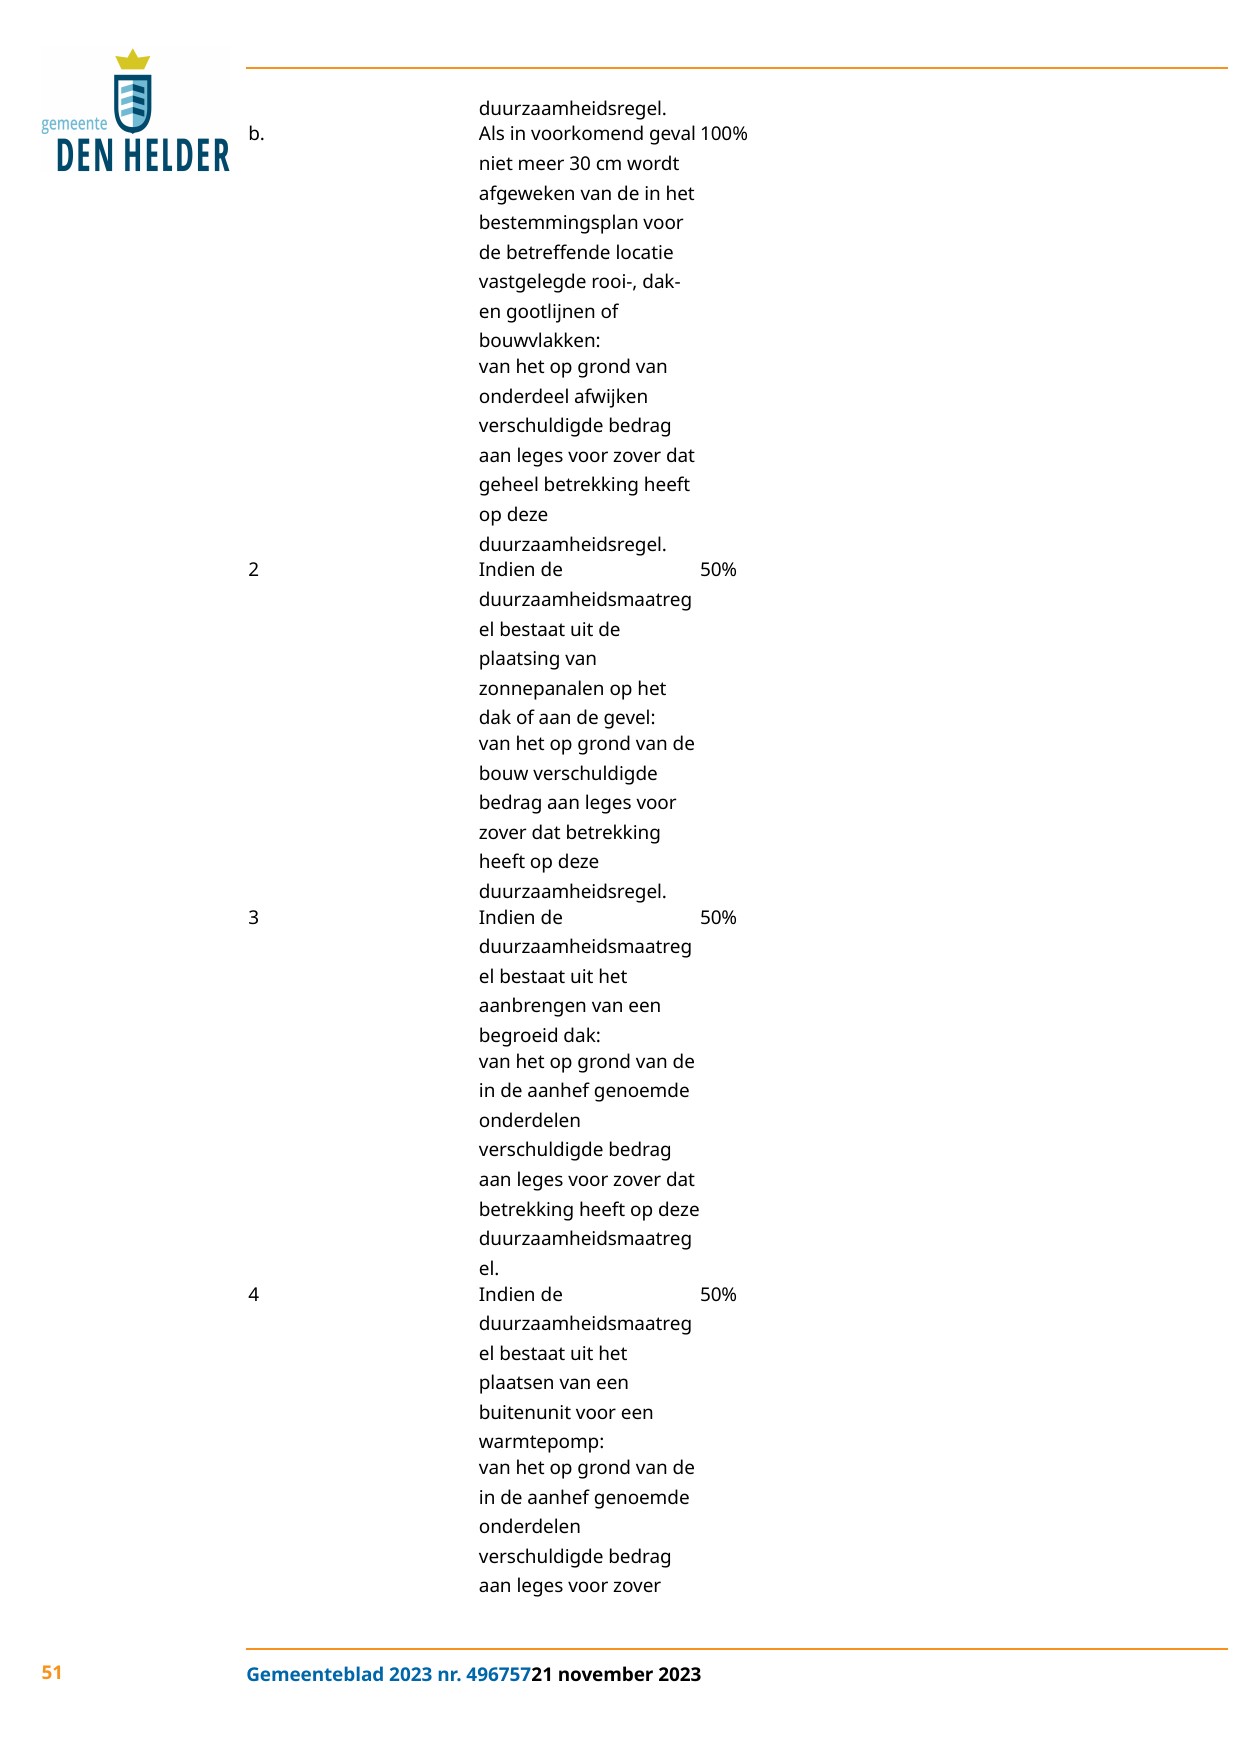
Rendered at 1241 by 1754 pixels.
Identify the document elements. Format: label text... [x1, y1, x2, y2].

table_cell [700, 1454, 921, 1598]
table_cell van het op grond van de in de aanhef genoemde onderdelen verschuldigde bedrag aan leges voor zover [479, 1454, 700, 1598]
picture [182, 144, 187, 165]
table_cell Als in voorkomend geval niet meer 30 cm wordt afgeweken van de in het bestemmingsplan voor de betreffende locatie vastgelegde rooi-, dak- en gootlijnen of bouwvlakken: [479, 121, 700, 353]
table_cell [921, 1048, 1152, 1281]
table_cell [700, 95, 921, 121]
table_cell 3 [248, 904, 479, 1048]
table_cell 50% [700, 557, 921, 730]
table_cell [921, 353, 1152, 557]
table_cell Indien de duurzaamheidsmaatregel bestaat uit de plaatsing van zonnepanalen op het dak of aan de gevel: [479, 557, 700, 730]
table_cell [700, 730, 921, 904]
table_cell 50% [700, 904, 921, 1048]
picture [100, 154, 106, 172]
table_cell van het op grond van de bouw verschuldigde bedrag aan leges voor zover dat betrekking heeft op deze duurzaamheidsregel. [479, 730, 700, 904]
table_cell duurzaamheidsregel. [479, 95, 700, 121]
table_cell 100% [700, 121, 921, 353]
table_cell Indien de duurzaamheidsmaatregel bestaat uit het aanbrengen van een begroeid dak: [479, 904, 700, 1048]
table_cell [248, 353, 479, 557]
table_cell [248, 730, 479, 904]
table_cell [921, 95, 1152, 121]
picture [63, 144, 68, 165]
table_cell [248, 95, 479, 121]
table_cell [921, 1454, 1152, 1598]
picture [41, 47, 231, 172]
table_cell van het op grond van onderdeel afwijken verschuldigde bedrag aan leges voor zover dat geheel betrekking heeft op deze duurzaamheidsregel. [479, 353, 700, 557]
table_cell [700, 353, 921, 557]
table_cell 50% [700, 1281, 921, 1454]
table_cell 4 [248, 1281, 479, 1454]
table_cell [248, 1454, 479, 1598]
table_cell [921, 557, 1152, 730]
table_cell [248, 1048, 479, 1281]
table_cell Indien de duurzaamheidsmaatregel bestaat uit het plaatsen van een buitenunit voor een warmtepomp: [479, 1281, 700, 1454]
table_cell [921, 121, 1152, 353]
table_cell 2 [248, 557, 479, 730]
table_cell van het op grond van de in de aanhef genoemde onderdelen verschuldigde bedrag aan leges voor zover dat betrekking heeft op deze duurzaamheidsmaatregel. [479, 1048, 700, 1281]
picture [130, 157, 135, 172]
table_cell [921, 904, 1152, 1048]
table_cell [921, 1281, 1152, 1454]
picture [220, 160, 224, 172]
table_cell [921, 730, 1152, 904]
table_cell b. [248, 121, 479, 353]
table_cell [700, 1048, 921, 1281]
